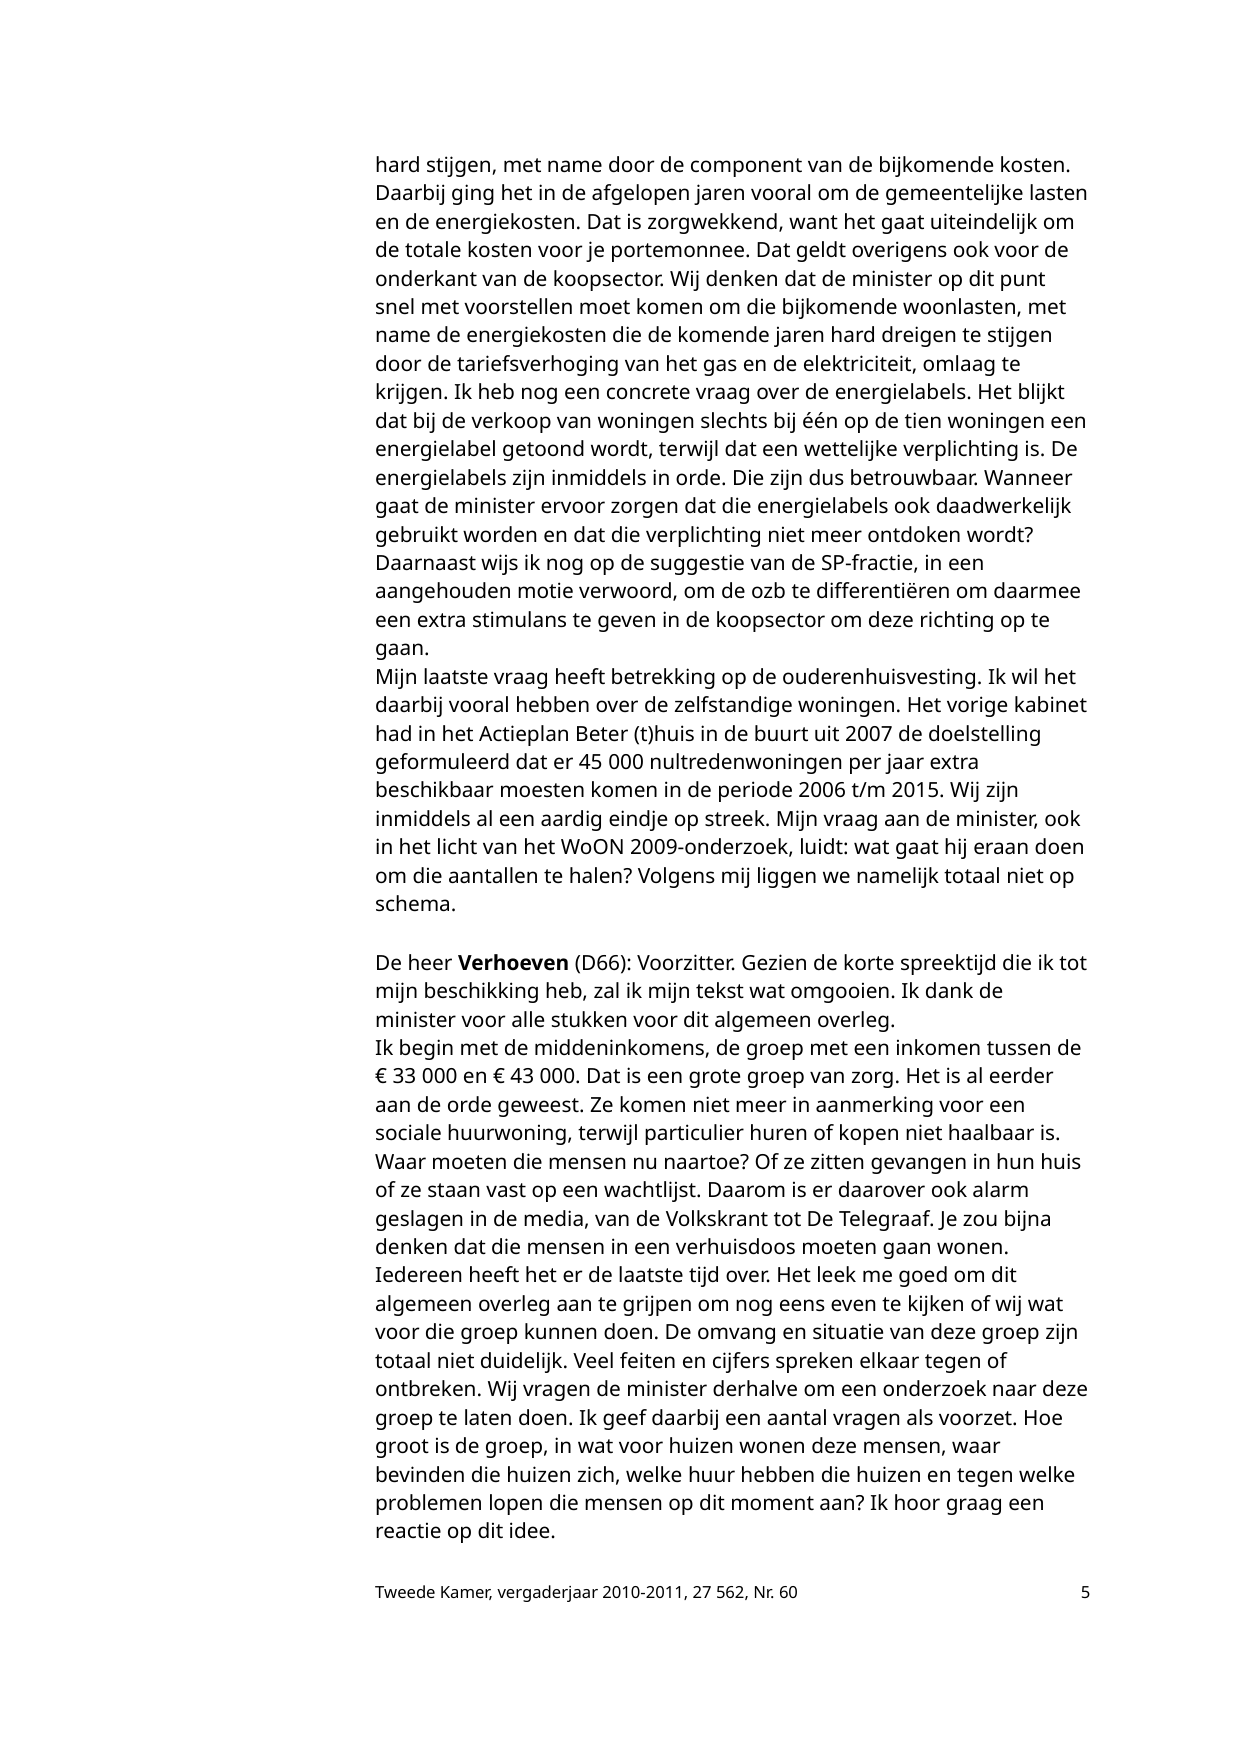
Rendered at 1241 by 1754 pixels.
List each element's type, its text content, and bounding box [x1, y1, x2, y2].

text Mijn laatste vraag heeft betrekking op de ouderenhuisvesting. Ik wil het daarbij vooral hebben over de zelfstandige woningen. Het vorige kabinet had in het Actieplan Beter (t)huis in de buurt uit 2007 de doelstelling geformuleerd dat er 45 000 nultredenwoningen per jaar extra beschikbaar moesten komen in de periode 2006 t/m 2015. Wij zijn inmiddels al een aardig eindje op streek. Mijn vraag aan de minister, ook in het licht van het WoON 2009-onderzoek, luidt: wat gaat hij eraan doen om die aantallen te halen? Volgens mij liggen we namelijk totaal niet op schema. [375, 662, 1090, 918]
text hard stijgen, met name door de component van de bijkomende kosten. Daarbij ging het in de afgelopen jaren vooral om de gemeentelijke lasten en de energiekosten. Dat is zorgwekkend, want het gaat uiteindelijk om de totale kosten voor je portemonnee. Dat geldt overigens ook voor de onderkant van de koopsector. Wij denken dat de minister op dit punt snel met voorstellen moet komen om die bijkomende woonlasten, met name de energiekosten die de komende jaren hard dreigen te stijgen door de tariefsverhoging van het gas en de elektriciteit, omlaag te krijgen. Ik heb nog een concrete vraag over de energielabels. Het blijkt dat bij de verkoop van woningen slechts bij één op de tien woningen een energielabel getoond wordt, terwijl dat een wettelijke verplichting is. De energielabels zijn inmiddels in orde. Die zijn dus betrouwbaar. Wanneer gaat de minister ervoor zorgen dat die energielabels ook daadwerkelijk gebruikt worden en dat die verplichting niet meer ontdoken wordt? Daarnaast wijs ik nog op de suggestie van de SP-fractie, in een aangehouden motie verwoord, om de ozb te differentiëren om daarmee een extra stimulans te geven in de koopsector om deze richting op te gaan. [375, 150, 1090, 662]
text De heer Verhoeven (D66): Voorzitter. Gezien de korte spreektijd die ik tot mijn beschikking heb, zal ik mijn tekst wat omgooien. Ik dank de minister voor alle stukken voor dit algemeen overleg. [375, 948, 1090, 1033]
text Ik begin met de middeninkomens, de groep met een inkomen tussen de € 33 000 en € 43 000. Dat is een grote groep van zorg. Het is al eerder aan de orde geweest. Ze komen niet meer in aanmerking voor een sociale huurwoning, terwijl particulier huren of kopen niet haalbaar is. Waar moeten die mensen nu naartoe? Of ze zitten gevangen in hun huis of ze staan vast op een wachtlijst. Daarom is er daarover ook alarm geslagen in de media, van de Volkskrant tot De Telegraaf. Je zou bijna denken dat die mensen in een verhuisdoos moeten gaan wonen. Iedereen heeft het er de laatste tijd over. Het leek me goed om dit algemeen overleg aan te grijpen om nog eens even te kijken of wij wat voor die groep kunnen doen. De omvang en situatie van deze groep zijn totaal niet duidelijk. Veel feiten en cijfers spreken elkaar tegen of ontbreken. Wij vragen de minister derhalve om een onderzoek naar deze groep te laten doen. Ik geef daarbij een aantal vragen als voorzet. Hoe groot is de groep, in wat voor huizen wonen deze mensen, waar bevinden die huizen zich, welke huur hebben die huizen en tegen welke problemen lopen die mensen op dit moment aan? Ik hoor graag een reactie op dit idee. [375, 1033, 1090, 1545]
